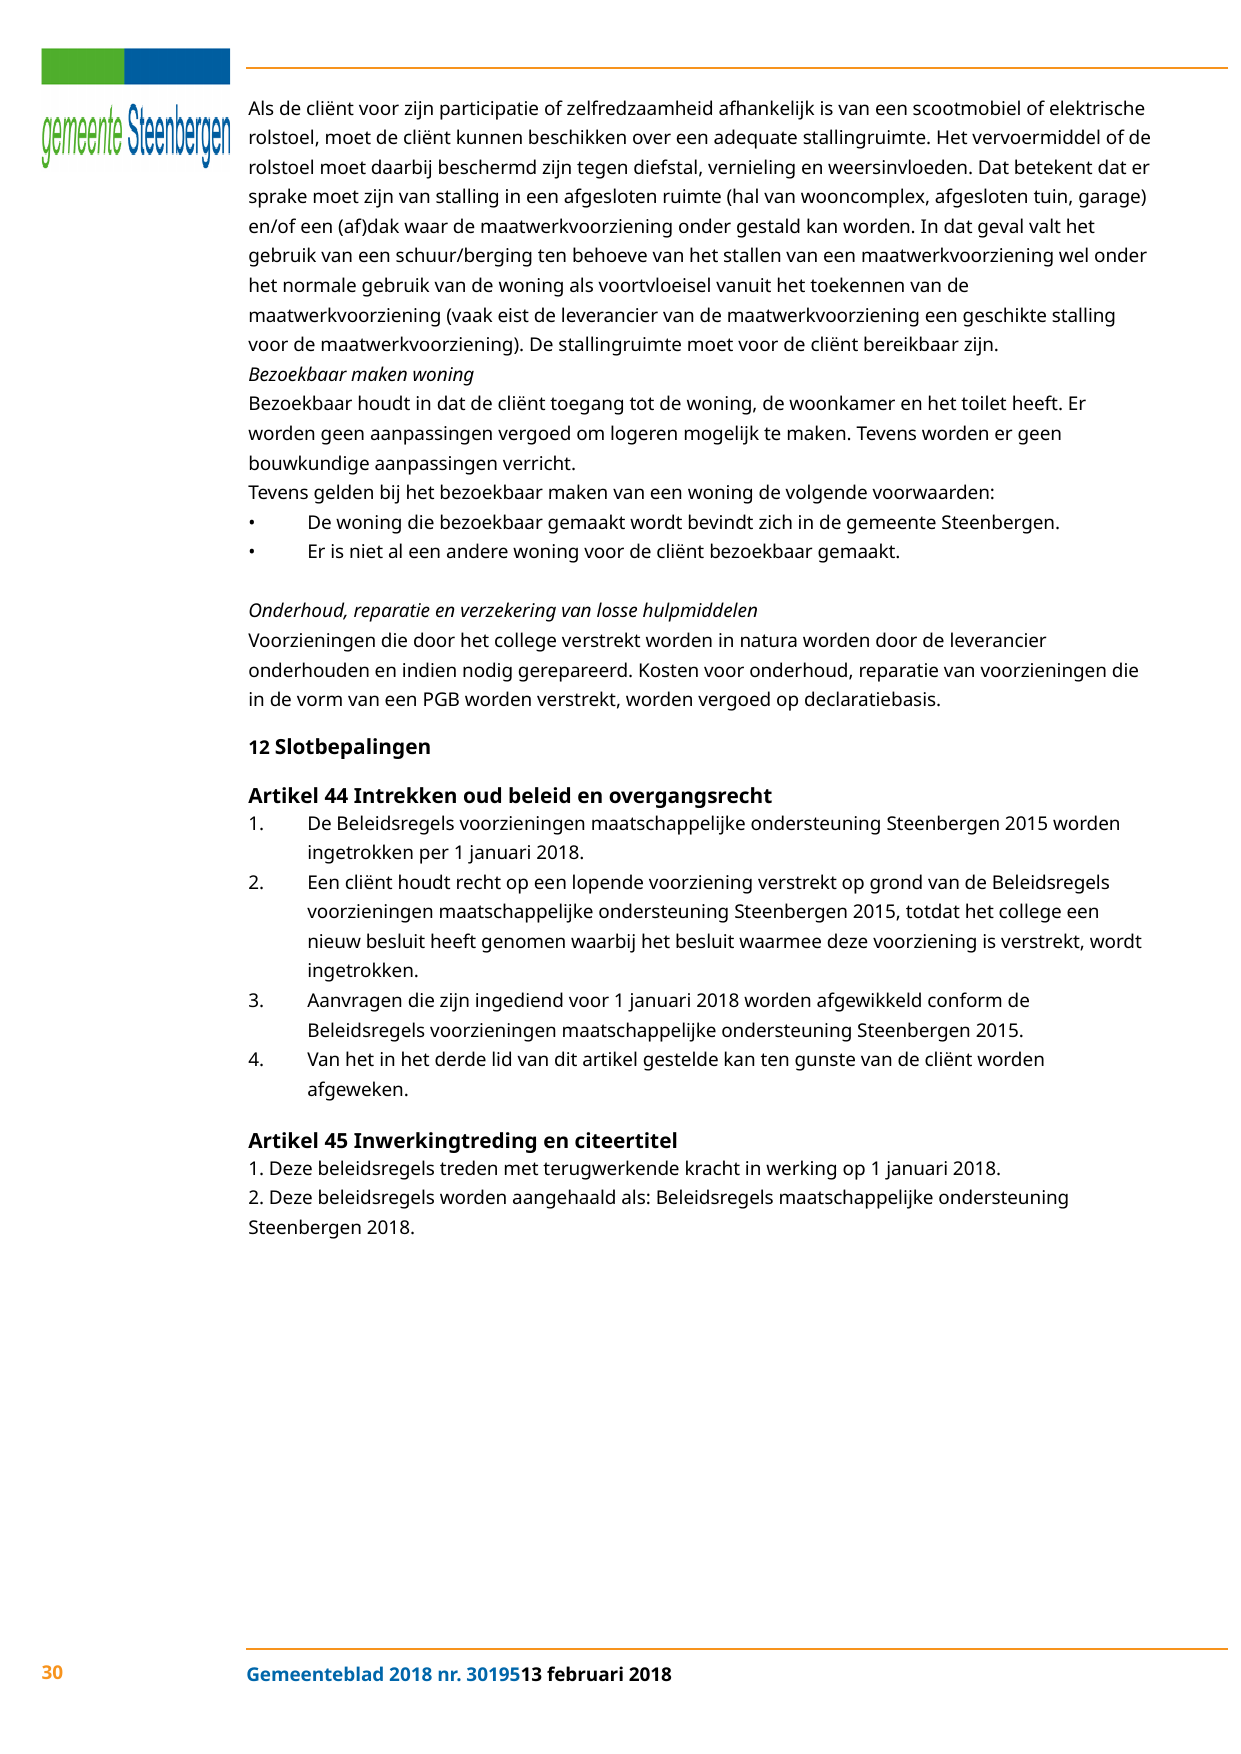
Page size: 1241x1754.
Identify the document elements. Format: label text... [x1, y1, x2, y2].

text 12 Slotbepalingen [248, 732, 1152, 761]
text Onderhoud, reparatie en verzekering van losse hulpmiddelen [248, 598, 1152, 623]
text Artikel 45 Inwerkingtreding en citeertitel [248, 1126, 1152, 1155]
text Artikel 44 Intrekken oud beleid en overgangsrecht [248, 781, 1152, 810]
text Bezoekbaar houdt in dat de cliënt toegang tot de woning, de woonkamer en het toilet heeft. Er worden geen aanpassingen vergoed om logeren mogelijk te maken. Tevens worden er geen bouwkundige aanpassingen verricht. [248, 391, 1152, 476]
text Tevens gelden bij het bezoekbaar maken van een woning de volgende voorwaarden: [248, 479, 1152, 505]
list Er is niet al een andere woning voor de cliënt bezoekbaar gemaakt. [248, 538, 1152, 564]
list De woning die bezoekbaar gemaakt wordt bevindt zich in de gemeente Steenbergen. [248, 509, 1152, 535]
text Als de cliënt voor zijn participatie of zelfredzaamheid afhankelijk is van een scootmobiel of elektrische rolstoel, moet de cliënt kunnen beschikken over een adequate stallingruimte. Het vervoermiddel of de rolstoel moet daarbij beschermd zijn tegen diefstal, vernieling en weersinvloeden. Dat betekent dat er sprake moet zijn van stalling in een afgesloten ruimte (hal van wooncomplex, afgesloten tuin, garage) en/of een (af)dak waar de maatwerkvoorziening onder gestald kan worden. In dat geval valt het gebruik van een schuur/berging ten behoeve van het stallen van een maatwerkvoorziening wel onder het normale gebruik van de woning als voortvloeisel vanuit het toekennen van de maatwerkvoorziening (vaak eist de leverancier van de maatwerkvoorziening een geschikte stalling voor de maatwerkvoorziening). De stallingruimte moet voor de cliënt bereikbaar zijn. [248, 95, 1152, 357]
text Bezoekbaar maken woning [248, 361, 1152, 387]
text 1. Deze beleidsregels treden met terugwerkende kracht in werking op 1 januari 2018. [248, 1155, 1152, 1181]
picture [41, 47, 231, 172]
list Aanvragen die zijn ingediend voor 1 januari 2018 worden afgewikkeld conform de Beleidsregels voorzieningen maatschappelijke ondersteuning Steenbergen 2015. [248, 987, 1152, 1043]
list De Beleidsregels voorzieningen maatschappelijke ondersteuning Steenbergen 2015 worden ingetrokken per 1 januari 2018. [248, 810, 1152, 865]
text 2. Deze beleidsregels worden aangehaald als: Beleidsregels maatschappelijke ondersteuning Steenbergen 2018. [248, 1184, 1152, 1240]
list Van het in het derde lid van dit artikel gestelde kan ten gunste van de cliënt worden afgeweken. [248, 1046, 1152, 1102]
list Een cliënt houdt recht op een lopende voorziening verstrekt op grond van de Beleidsregels voorzieningen maatschappelijke ondersteuning Steenbergen 2015, totdat het college een nieuw besluit heeft genomen waarbij het besluit waarmee deze voorziening is verstrekt, wordt ingetrokken. [248, 869, 1152, 983]
text Voorzieningen die door het college verstrekt worden in natura worden door de leverancier onderhouden en indien nodig gerepareerd. Kosten voor onderhoud, reparatie van voorzieningen die in de vorm van een PGB worden verstrekt, worden vergoed op declaratiebasis. [248, 627, 1152, 712]
